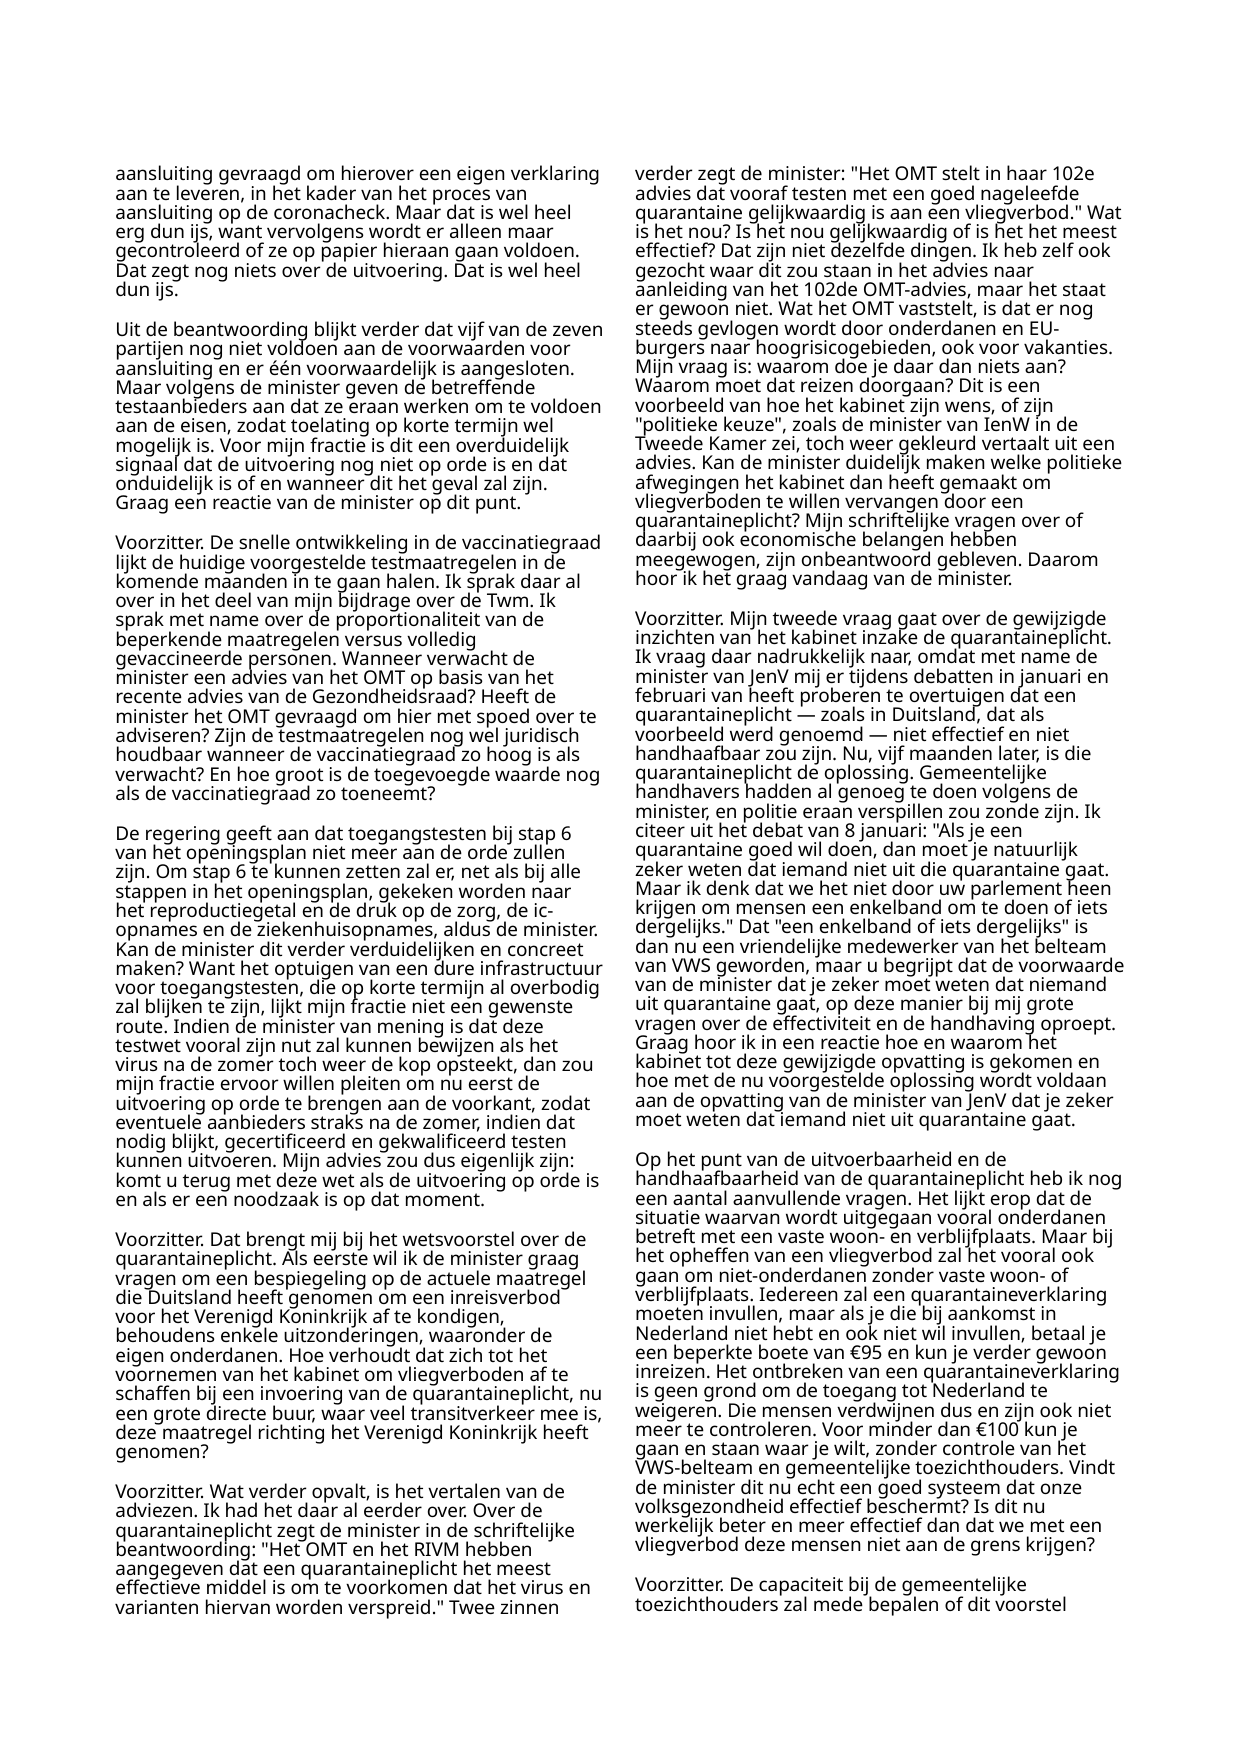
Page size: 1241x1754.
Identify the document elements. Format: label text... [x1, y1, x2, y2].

text Voorzitter. De capaciteit bij de gemeentelijke toezichthouders zal mede bepalen of dit voorstel [635, 1576, 1125, 1615]
text Voorzitter. Mijn tweede vraag gaat over de gewijzigde inzichten van het kabinet inzake de quarantaineplicht. Ik vraag daar nadrukkelijk naar, omdat met name de minister van JenV mij er tijdens debatten in januari en februari van heeft proberen te overtuigen dat een quarantaineplicht — zoals in Duitsland, dat als voorbeeld werd genoemd — niet effectief en niet handhaafbaar zou zijn. Nu, vijf maanden later, is die quarantaineplicht de oplossing. Gemeentelijke handhavers hadden al genoeg te doen volgens de minister, en politie eraan verspillen zou zonde zijn. Ik citeer uit het debat van 8 januari: "Als je een quarantaine goed wil doen, dan moet je natuurlijk zeker weten dat iemand niet uit die quarantaine gaat. Maar ik denk dat we het niet door uw parlement heen krijgen om mensen een enkelband om te doen of iets dergelijks." Dat "een enkelband of iets dergelijks" is dan nu een vriendelijke medewerker van het belteam van VWS geworden, maar u begrijpt dat de voorwaarde van de minister dat je zeker moet weten dat niemand uit quarantaine gaat, op deze manier bij mij grote vragen over de effectiviteit en de handhaving oproept. Graag hoor ik in een reactie hoe en waarom het kabinet tot deze gewijzigde opvatting is gekomen en hoe met de nu voorgestelde oplossing wordt voldaan aan de opvatting van de minister van JenV dat je zeker moet weten dat iemand niet uit quarantaine gaat. [635, 610, 1125, 1130]
text De regering geeft aan dat toegangstesten bij stap 6 van het openingsplan niet meer aan de orde zullen zijn. Om stap 6 te kunnen zetten zal er, net als bij alle stappen in het openingsplan, gekeken worden naar het reproductiegetal en de druk op de zorg, de ic-opnames en de ziekenhuisopnames, aldus de minister. Kan de minister dit verder verduidelijken en concreet maken? Want het optuigen van een dure infrastructuur voor toegangstesten, die op korte termijn al overbodig zal blijken te zijn, lijkt mijn fractie niet een gewenste route. Indien de minister van mening is dat deze testwet vooral zijn nut zal kunnen bewijzen als het virus na de zomer toch weer de kop opsteekt, dan zou mijn fractie ervoor willen pleiten om nu eerst de uitvoering op orde te brengen aan de voorkant, zodat eventuele aanbieders straks na de zomer, indien dat nodig blijkt, gecertificeerd en gekwalificeerd testen kunnen uitvoeren. Mijn advies zou dus eigenlijk zijn: komt u terug met deze wet als de uitvoering op orde is en als er een noodzaak is op dat moment. [115, 825, 605, 1210]
text Voorzitter. Wat verder opvalt, is het vertalen van de adviezen. Ik had het daar al eerder over. Over de quarantaineplicht zegt de minister in de schriftelijke beantwoording: "Het OMT en het RIVM hebben aangegeven dat een quarantaineplicht het meest effectieve middel is om te voorkomen dat het virus en varianten hiervan worden verspreid." Twee zinnen [115, 1483, 605, 1618]
text Op het punt van de uitvoerbaarheid en de handhaafbaarheid van de quarantaineplicht heb ik nog een aantal aanvullende vragen. Het lijkt erop dat de situatie waarvan wordt uitgegaan vooral onderdanen betreft met een vaste woon- en verblijfplaats. Maar bij het opheffen van een vliegverbod zal het vooral ook gaan om niet-onderdanen zonder vaste woon- of verblijfplaats. Iedereen zal een quarantaineverklaring moeten invullen, maar als je die bij aankomst in Nederland niet hebt en ook niet wil invullen, betaal je een beperkte boete van €95 en kun je verder gewoon inreizen. Het ontbreken van een quarantaineverklaring is geen grond om de toegang tot Nederland te weigeren. Die mensen verdwijnen dus en zijn ook niet meer te controleren. Voor minder dan €100 kun je gaan en staan waar je wilt, zonder controle van het VWS-belteam en gemeentelijke toezichthouders. Vindt de minister dit nu echt een goed systeem dat onze volksgezondheid effectief beschermt? Is dit nu werkelijk beter en meer effectief dan dat we met een vliegverbod deze mensen niet aan de grens krijgen? [635, 1151, 1125, 1556]
text aansluiting gevraagd om hierover een eigen verklaring aan te leveren, in het kader van het proces van aansluiting op de coronacheck. Maar dat is wel heel erg dun ijs, want vervolgens wordt er alleen maar gecontroleerd of ze op papier hieraan gaan voldoen. Dat zegt nog niets over de uitvoering. Dat is wel heel dun ijs. [115, 165, 605, 300]
text verder zegt de minister: "Het OMT stelt in haar 102e advies dat vooraf testen met een goed nageleefde quarantaine gelijkwaardig is aan een vliegverbod." Wat is het nou? Is het nou gelijkwaardig of is het het meest effectief? Dat zijn niet dezelfde dingen. Ik heb zelf ook gezocht waar dit zou staan in het advies naar aanleiding van het 102de OMT-advies, maar het staat er gewoon niet. Wat het OMT vaststelt, is dat er nog steeds gevlogen wordt door onderdanen en EU-burgers naar hoogrisicogebieden, ook voor vakanties. Mijn vraag is: waarom doe je daar dan niets aan? Waarom moet dat reizen doorgaan? Dit is een voorbeeld van hoe het kabinet zijn wens, of zijn "politieke keuze", zoals de minister van IenW in de Tweede Kamer zei, toch weer gekleurd vertaalt uit een advies. Kan de minister duidelijk maken welke politieke afwegingen het kabinet dan heeft gemaakt om vliegverboden te willen vervangen door een quarantaineplicht? Mijn schriftelijke vragen over of daarbij ook economische belangen hebben meegewogen, zijn onbeantwoord gebleven. Daarom hoor ik het graag vandaag van de minister. [635, 165, 1125, 589]
text Voorzitter. Dat brengt mij bij het wetsvoorstel over de quarantaineplicht. Als eerste wil ik de minister graag vragen om een bespiegeling op de actuele maatregel die Duitsland heeft genomen om een inreisverbod voor het Verenigd Koninkrijk af te kondigen, behoudens enkele uitzonderingen, waaronder de eigen onderdanen. Hoe verhoudt dat zich tot het voornemen van het kabinet om vliegverboden af te schaffen bij een invoering van de quarantaineplicht, nu een grote directe buur, waar veel transitverkeer mee is, deze maatregel richting het Verenigd Koninkrijk heeft genomen? [115, 1231, 605, 1462]
text Uit de beantwoording blijkt verder dat vijf van de zeven partijen nog niet voldoen aan de voorwaarden voor aansluiting en er één voorwaardelijk is aangesloten. Maar volgens de minister geven de betreffende testaanbieders aan dat ze eraan werken om te voldoen aan de eisen, zodat toelating op korte termijn wel mogelijk is. Voor mijn fractie is dit een overduidelijk signaal dat de uitvoering nog niet op orde is en dat onduidelijk is of en wanneer dit het geval zal zijn. Graag een reactie van de minister op dit punt. [115, 321, 605, 514]
text Voorzitter. De snelle ontwikkeling in de vaccinatiegraad lijkt de huidige voorgestelde testmaatregelen in de komende maanden in te gaan halen. Ik sprak daar al over in het deel van mijn bijdrage over de Twm. Ik sprak met name over de proportionaliteit van de beperkende maatregelen versus volledig gevaccineerde personen. Wanneer verwacht de minister een advies van het OMT op basis van het recente advies van de Gezondheidsraad? Heeft de minister het OMT gevraagd om hier met spoed over te adviseren? Zijn de testmaatregelen nog wel juridisch houdbaar wanneer de vaccinatiegraad zo hoog is als verwacht? En hoe groot is de toegevoegde waarde nog als de vaccinatiegraad zo toeneemt? [115, 534, 605, 804]
